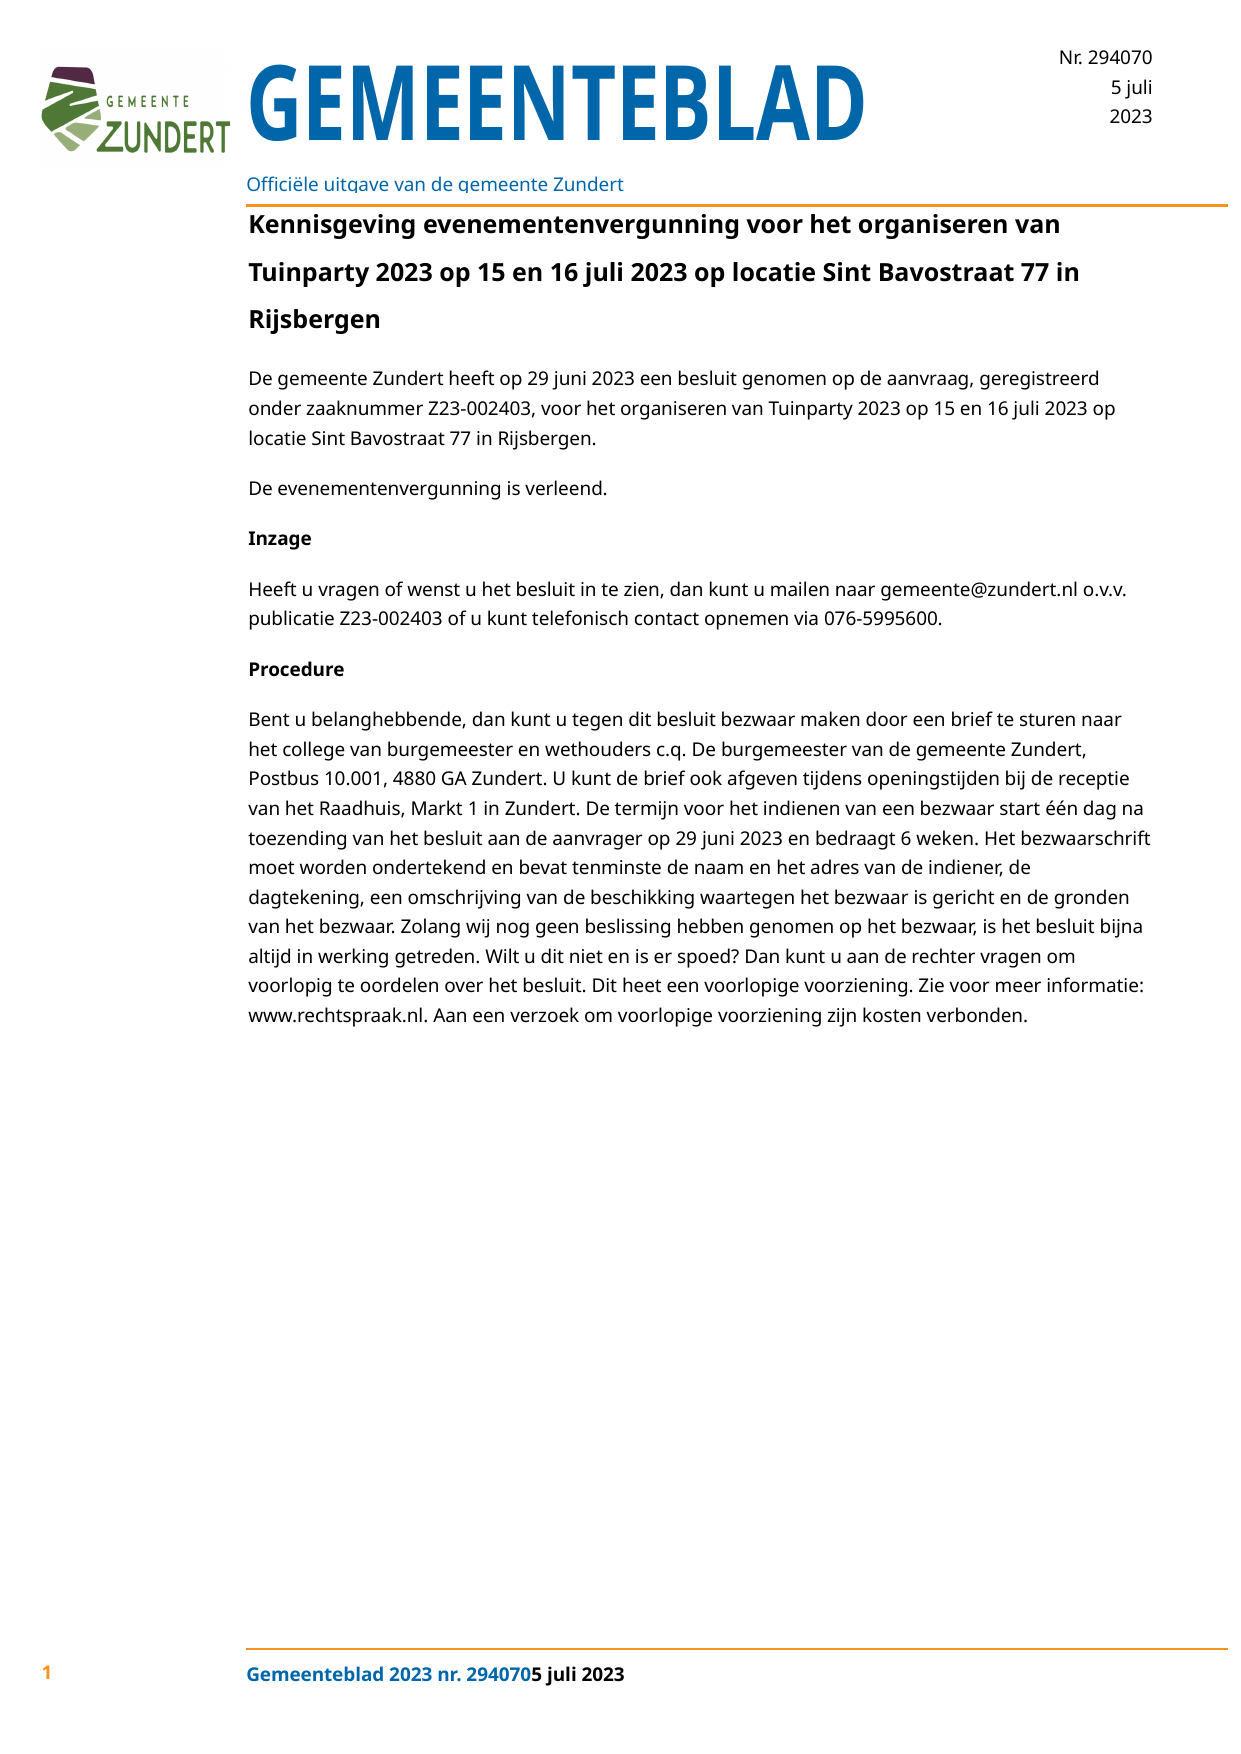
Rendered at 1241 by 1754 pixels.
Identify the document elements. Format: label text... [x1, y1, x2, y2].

picture [41, 47, 231, 172]
text Procedure [248, 656, 1152, 682]
text Kennisgeving evenementenvergunning voor het organiseren van Tuinparty 2023 op 15 en 16 juli 2023 op locatie Sint Bavostraat 77 in Rijsbergen [248, 207, 1152, 336]
text De gemeente Zundert heeft op 29 juni 2023 een besluit genomen op de aanvraag, geregistreerd onder zaaknummer Z23-002403, voor het organiseren van Tuinparty 2023 op 15 en 16 juli 2023 op locatie Sint Bavostraat 77 in Rijsbergen. [248, 366, 1152, 450]
text De evenementenvergunning is verleend. [248, 475, 1152, 501]
text Inzage [248, 526, 1152, 551]
text Bent u belanghebbende, dan kunt u tegen dit besluit bezwaar maken door een brief te sturen naar het college van burgemeester en wethouders c.q. De burgemeester van de gemeente Zundert, Postbus 10.001, 4880 GA Zundert. U kunt de brief ook afgeven tijdens openingstijden bij de receptie van het Raadhuis, Markt 1 in Zundert. De termijn voor het indienen van een bezwaar start één dag na toezending van het besluit aan de aanvrager op 29 juni 2023 en bedraagt 6 weken. Het bezwaarschrift moet worden ondertekend en bevat tenminste de naam en het adres van de indiener, de dagtekening, een omschrijving van de beschikking waartegen het bezwaar is gericht en de gronden van het bezwaar. Zolang wij nog geen beslissing hebben genomen op het bezwaar, is het besluit bijna altijd in werking getreden. Wilt u dit niet en is er spoed? Dan kunt u aan de rechter vragen om voorlopig te oordelen over het besluit. Dit heet een voorlopige voorziening. Zie voor meer informatie: www.rechtspraak.nl. Aan een verzoek om voorlopige voorziening zijn kosten verbonden. [248, 706, 1152, 1028]
text Heeft u vragen of wenst u het besluit in te zien, dan kunt u mailen naar gemeente@zundert.nl o.v.v. publicatie Z23-002403 of u kunt telefonisch contact opnemen via 076-5995600. [248, 576, 1152, 631]
